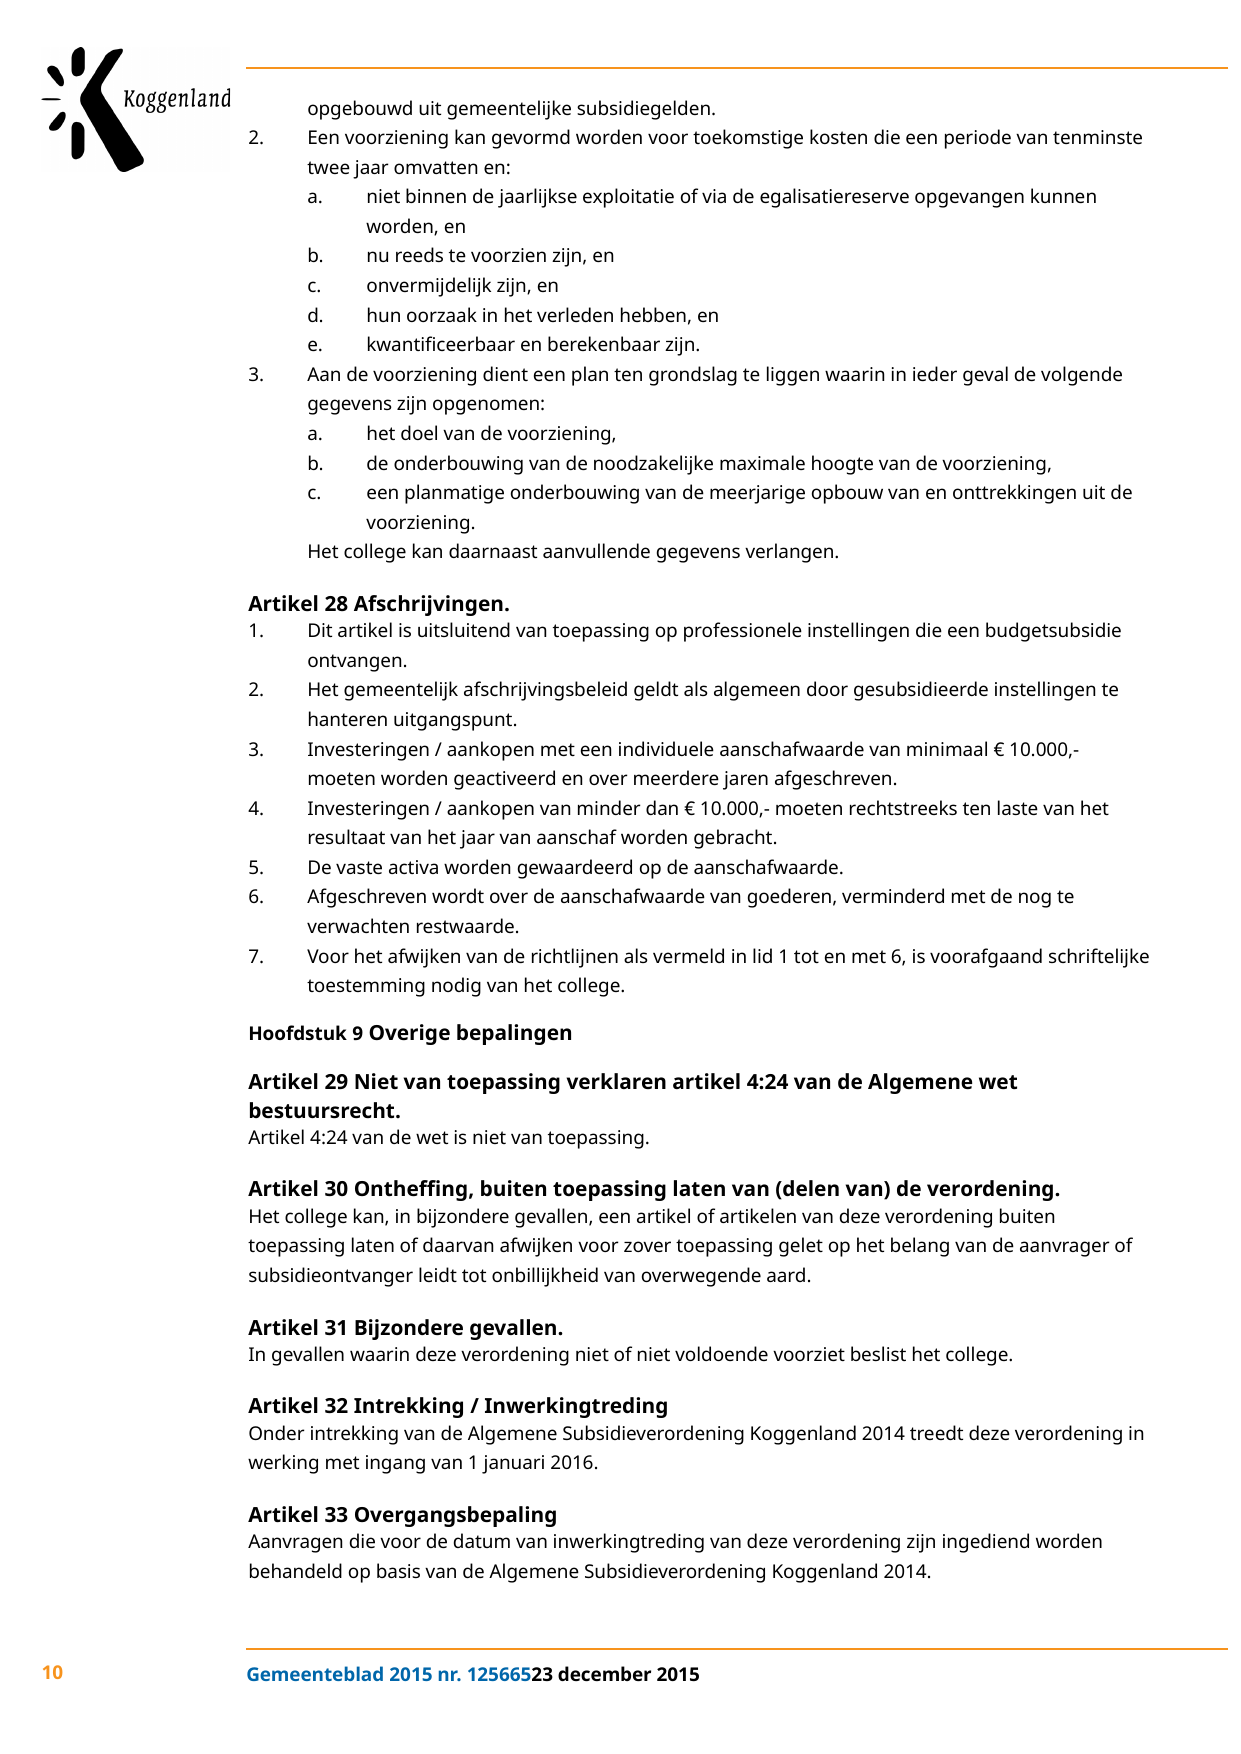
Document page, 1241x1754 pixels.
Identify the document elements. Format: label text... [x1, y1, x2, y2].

text Het college kan, in bijzondere gevallen, een artikel of artikelen van deze verordening buiten toepassing laten of daarvan afwijken voor zover toepassing gelet op het belang van de aanvrager of subsidieontvanger leidt tot onbillijkheid van overwegende aard. [248, 1203, 1152, 1288]
text Hoofdstuk 9 Overige bepalingen [248, 1018, 1152, 1046]
text Artikel 28 Afschrijvingen. [248, 589, 1152, 617]
list de onderbouwing van de noodzakelijke maximale hoogte van de voorziening, [307, 450, 1152, 476]
list Investeringen / aankopen van minder dan € 10.000,- moeten rechtstreeks ten laste van het resultaat van het jaar van aanschaf worden gebracht. [248, 795, 1152, 850]
text Artikel 32 Intrekking / Inwerkingtreding [248, 1391, 1152, 1420]
list Aan de voorziening dient een plan ten grondslag te liggen waarin in ieder geval de volgende gegevens zijn opgenomen: [248, 361, 1152, 416]
list een planmatige onderbouwing van de meerjarige opbouw van en onttrekkingen uit de voorziening. [307, 479, 1152, 535]
text In gevallen waarin deze verordening niet of niet voldoende voorziet beslist het college. [248, 1341, 1152, 1367]
text Artikel 30 Ontheffing, buiten toepassing laten van (delen van) de verordening. [248, 1174, 1152, 1203]
text Artikel 33 Overgangsbepaling [248, 1500, 1152, 1528]
list Investeringen / aankopen met een individuele aanschafwaarde van minimaal € 10.000,- moeten worden geactiveerd en over meerdere jaren afgeschreven. [248, 736, 1152, 791]
text Artikel 29 Niet van toepassing verklaren artikel 4:24 van de Algemene wet bestuursrecht. [248, 1067, 1152, 1124]
list Afgeschreven wordt over de aanschafwaarde van goederen, verminderd met de nog te verwachten restwaarde. [248, 884, 1152, 939]
list De vaste activa worden gewaardeerd op de aanschafwaarde. [248, 854, 1152, 880]
list Een voorziening kan gevormd worden voor toekomstige kosten die een periode van tenminste twee jaar omvatten en: [248, 124, 1152, 180]
picture [41, 47, 231, 172]
list opgebouwd uit gemeentelijke subsidiegelden. [248, 95, 1152, 121]
list Het gemeentelijk afschrijvingsbeleid geldt als algemeen door gesubsidieerde instellingen te hanteren uitgangspunt. [248, 677, 1152, 732]
list het doel van de voorziening, [307, 420, 1152, 446]
list nu reeds te voorzien zijn, en [307, 243, 1152, 268]
list Voor het afwijken van de richtlijnen als vermeld in lid 1 tot en met 6, is voorafgaand schriftelijke toestemming nodig van het college. [248, 943, 1152, 998]
text Artikel 31 Bijzondere gevallen. [248, 1313, 1152, 1341]
list onvermijdelijk zijn, en [307, 272, 1152, 298]
list Het college kan daarnaast aanvullende gegevens verlangen. [248, 538, 1152, 564]
list Dit artikel is uitsluitend van toepassing op professionele instellingen die een budgetsubsidie ontvangen. [248, 617, 1152, 673]
text Aanvragen die voor de datum van inwerkingtreding van deze verordening zijn ingediend worden behandeld op basis van de Algemene Subsidieverordening Koggenland 2014. [248, 1528, 1152, 1584]
list niet binnen de jaarlijkse exploitatie of via de egalisatiereserve opgevangen kunnen worden, en [307, 183, 1152, 239]
text Onder intrekking van de Algemene Subsidieverordening Koggenland 2014 treedt deze verordening in werking met ingang van 1 januari 2016. [248, 1420, 1152, 1475]
list hun oorzaak in het verleden hebben, en [307, 302, 1152, 328]
text Artikel 4:24 van de wet is niet van toepassing. [248, 1124, 1152, 1150]
list kwantificeerbaar en berekenbaar zijn. [307, 331, 1152, 357]
